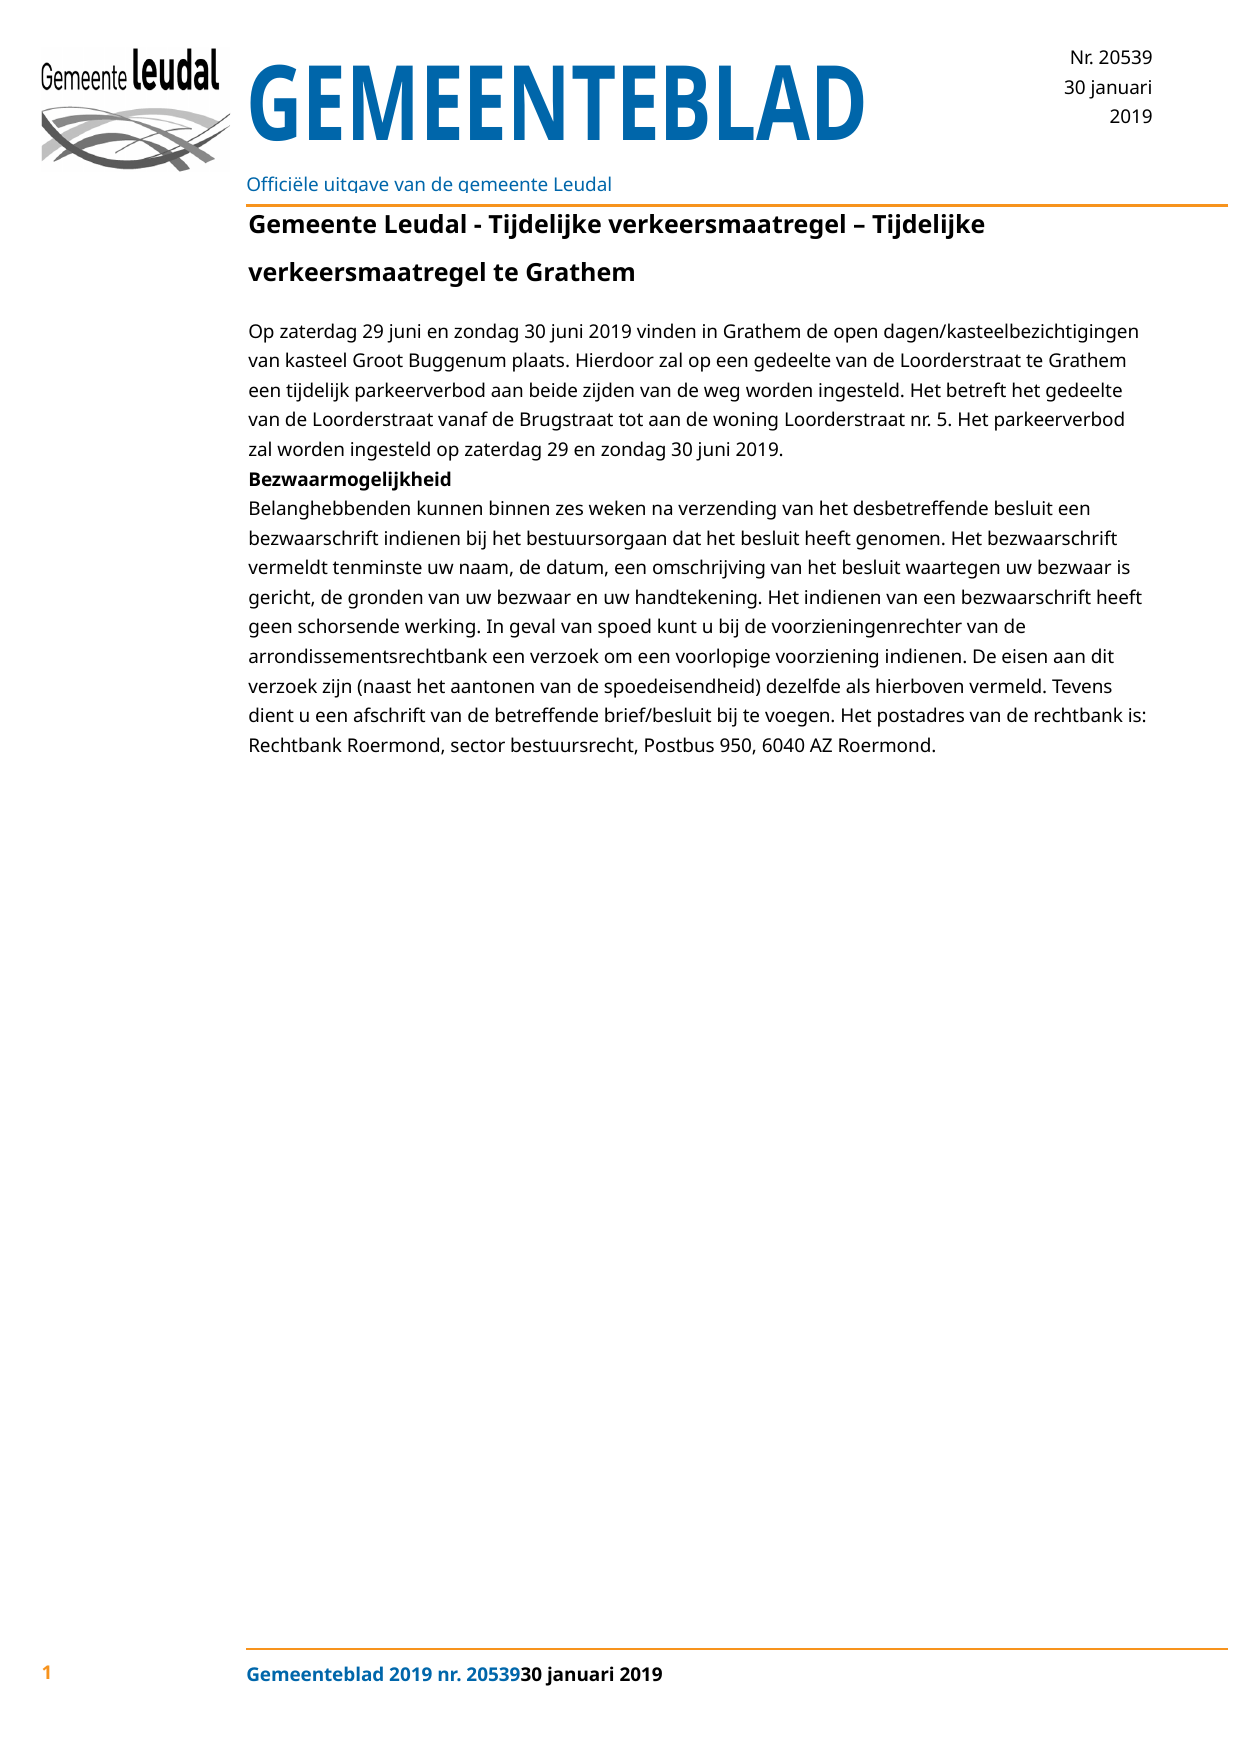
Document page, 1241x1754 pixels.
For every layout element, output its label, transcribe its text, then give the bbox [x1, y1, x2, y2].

picture [41, 47, 231, 172]
text Gemeente Leudal - Tijdelijke verkeersmaatregel – Tijdelijke verkeersmaatregel te Grathem [248, 207, 1152, 288]
text Op zaterdag 29 juni en zondag 30 juni 2019 vinden in Grathem de open dagen/kasteelbezichtigingen van kasteel Groot Buggenum plaats. Hierdoor zal op een gedeelte van de Loorderstraat te Grathem een tijdelijk parkeerverbod aan beide zijden van de weg worden ingesteld. Het betreft het gedeelte van de Loorderstraat vanaf de Brugstraat tot aan de woning Loorderstraat nr. 5. Het parkeerverbod zal worden ingesteld op zaterdag 29 en zondag 30 juni 2019. [248, 318, 1152, 462]
text Belanghebbenden kunnen binnen zes weken na verzending van het desbetreffende besluit een bezwaarschrift indienen bij het bestuursorgaan dat het besluit heeft genomen. Het bezwaarschrift vermeldt tenminste uw naam, de datum, een omschrijving van het besluit waartegen uw bezwaar is gericht, de gronden van uw bezwaar en uw handtekening. Het indienen van een bezwaarschrift heeft geen schorsende werking. In geval van spoed kunt u bij de voorzieningenrechter van de arrondissementsrechtbank een verzoek om een voorlopige voorziening indienen. De eisen aan dit verzoek zijn (naast het aantonen van de spoedeisendheid) dezelfde als hierboven vermeld. Tevens dient u een afschrift van de betreffende brief/besluit bij te voegen. Het postadres van de rechtbank is: Rechtbank Roermond, sector bestuursrecht, Postbus 950, 6040 AZ Roermond. [248, 495, 1152, 758]
text Bezwaarmogelijkheid [248, 466, 1152, 492]
